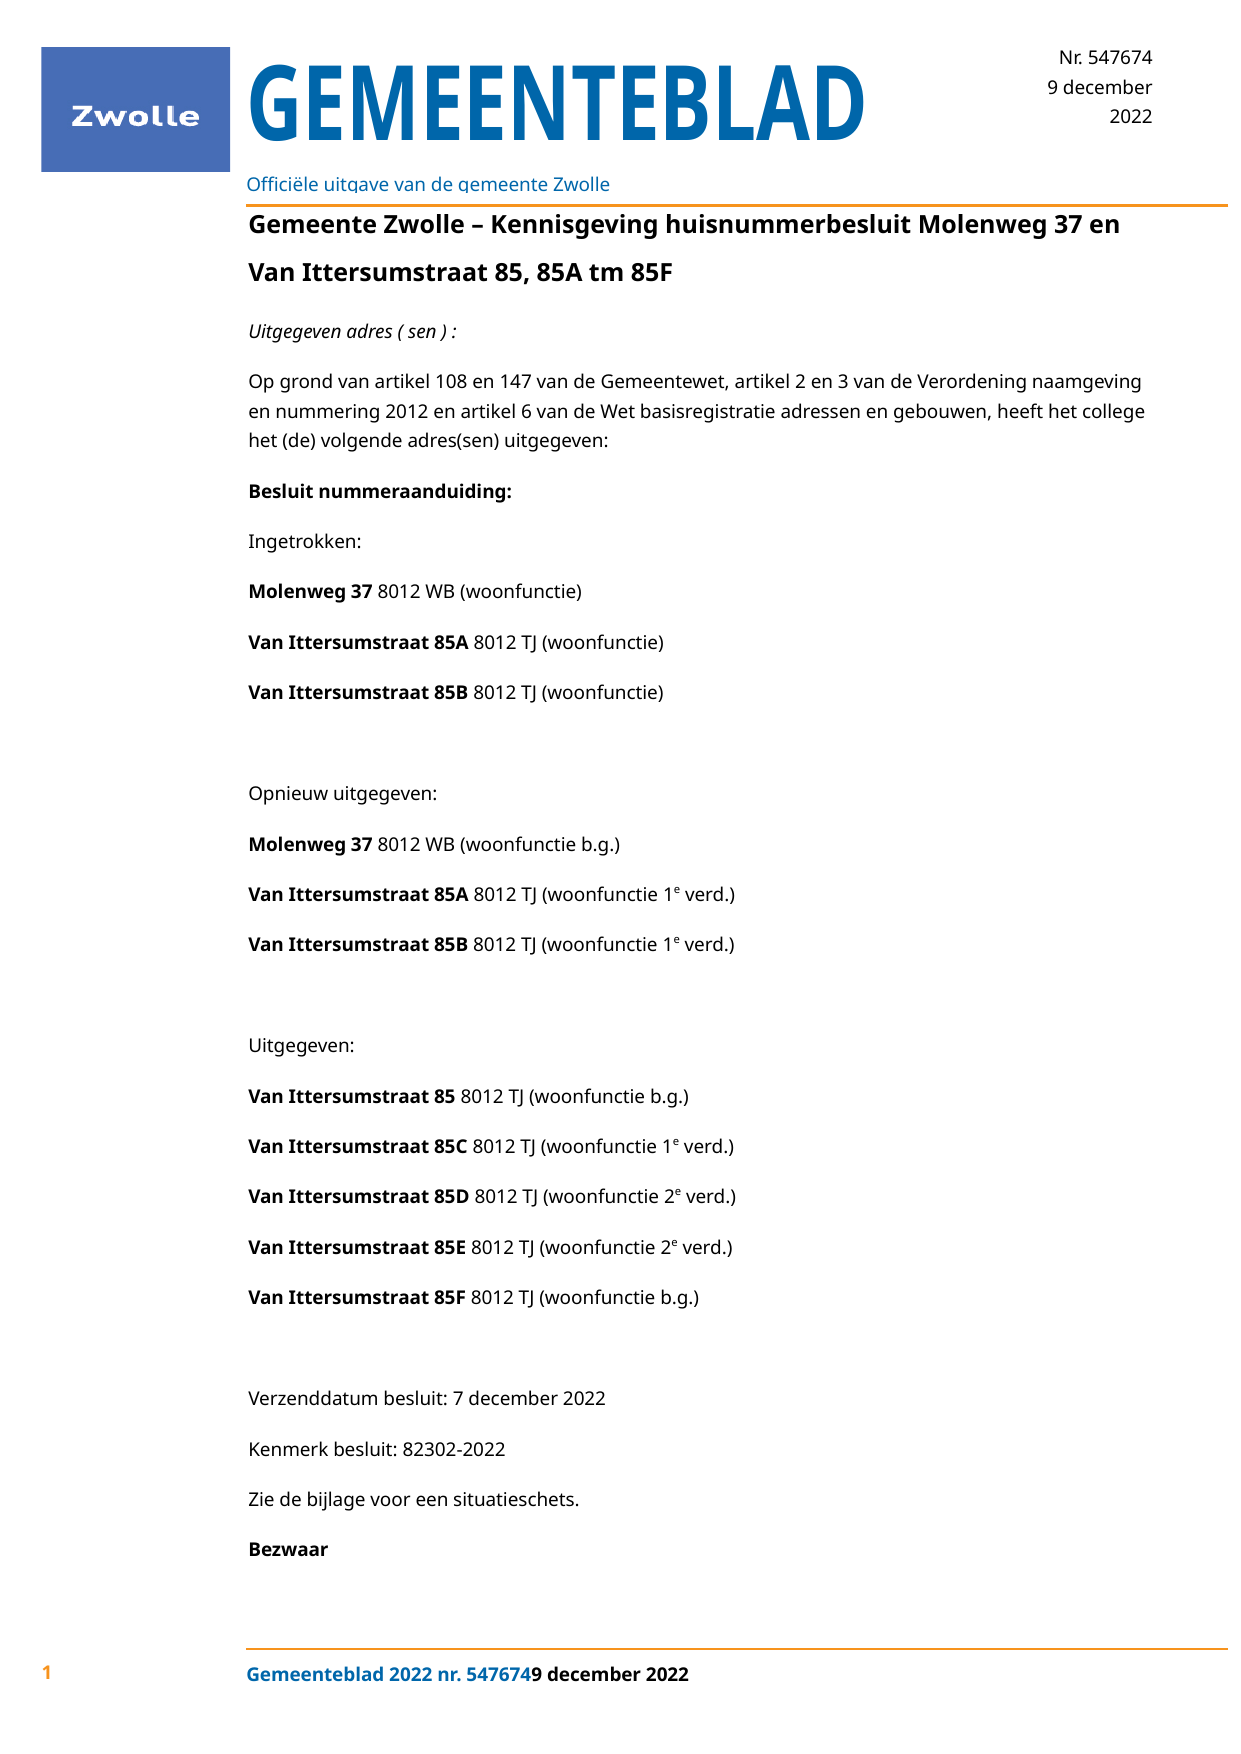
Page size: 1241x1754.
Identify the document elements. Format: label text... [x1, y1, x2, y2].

text Gemeente Zwolle – Kennisgeving huisnummerbesluit Molenweg 37 en Van Ittersumstraat 85, 85A tm 85F [248, 207, 1152, 288]
text Verzenddatum besluit: 7 december 2022 [248, 1385, 1152, 1411]
text Uitgegeven: [248, 1032, 1152, 1058]
text Van Ittersumstraat 85A 8012 TJ (woonfunctie 1e verd.) [248, 881, 1152, 907]
picture [41, 47, 231, 172]
text Kenmerk besluit: 82302-2022 [248, 1436, 1152, 1462]
text Bezwaar [248, 1537, 1152, 1562]
text Van Ittersumstraat 85E 8012 TJ (woonfunctie 2e verd.) [248, 1234, 1152, 1260]
text Van Ittersumstraat 85B 8012 TJ (woonfunctie 1e verd.) [248, 932, 1152, 957]
text Besluit nummeraanduiding: [248, 478, 1152, 504]
text Van Ittersumstraat 85F 8012 TJ (woonfunctie b.g.) [248, 1284, 1152, 1310]
text Uitgegeven adres ( sen ) : [248, 318, 1152, 344]
text Molenweg 37 8012 WB (woonfunctie) [248, 579, 1152, 604]
text Opnieuw uitgegeven: [248, 780, 1152, 806]
text Molenweg 37 8012 WB (woonfunctie b.g.) [248, 831, 1152, 857]
text Van Ittersumstraat 85D 8012 TJ (woonfunctie 2e verd.) [248, 1184, 1152, 1209]
text Ingetrokken: [248, 528, 1152, 554]
text Op grond van artikel 108 en 147 van de Gemeentewet, artikel 2 en 3 van de Verordening naamgeving en nummering 2012 en artikel 6 van de Wet basisregistratie adressen en gebouwen, heeft het college het (de) volgende adres(sen) uitgegeven: [248, 368, 1152, 453]
text Van Ittersumstraat 85B 8012 TJ (woonfunctie) [248, 679, 1152, 705]
text Zie de bijlage voor een situatieschets. [248, 1486, 1152, 1512]
text Van Ittersumstraat 85 8012 TJ (woonfunctie b.g.) [248, 1083, 1152, 1109]
text Van Ittersumstraat 85C 8012 TJ (woonfunctie 1e verd.) [248, 1133, 1152, 1159]
text Van Ittersumstraat 85A 8012 TJ (woonfunctie) [248, 629, 1152, 655]
